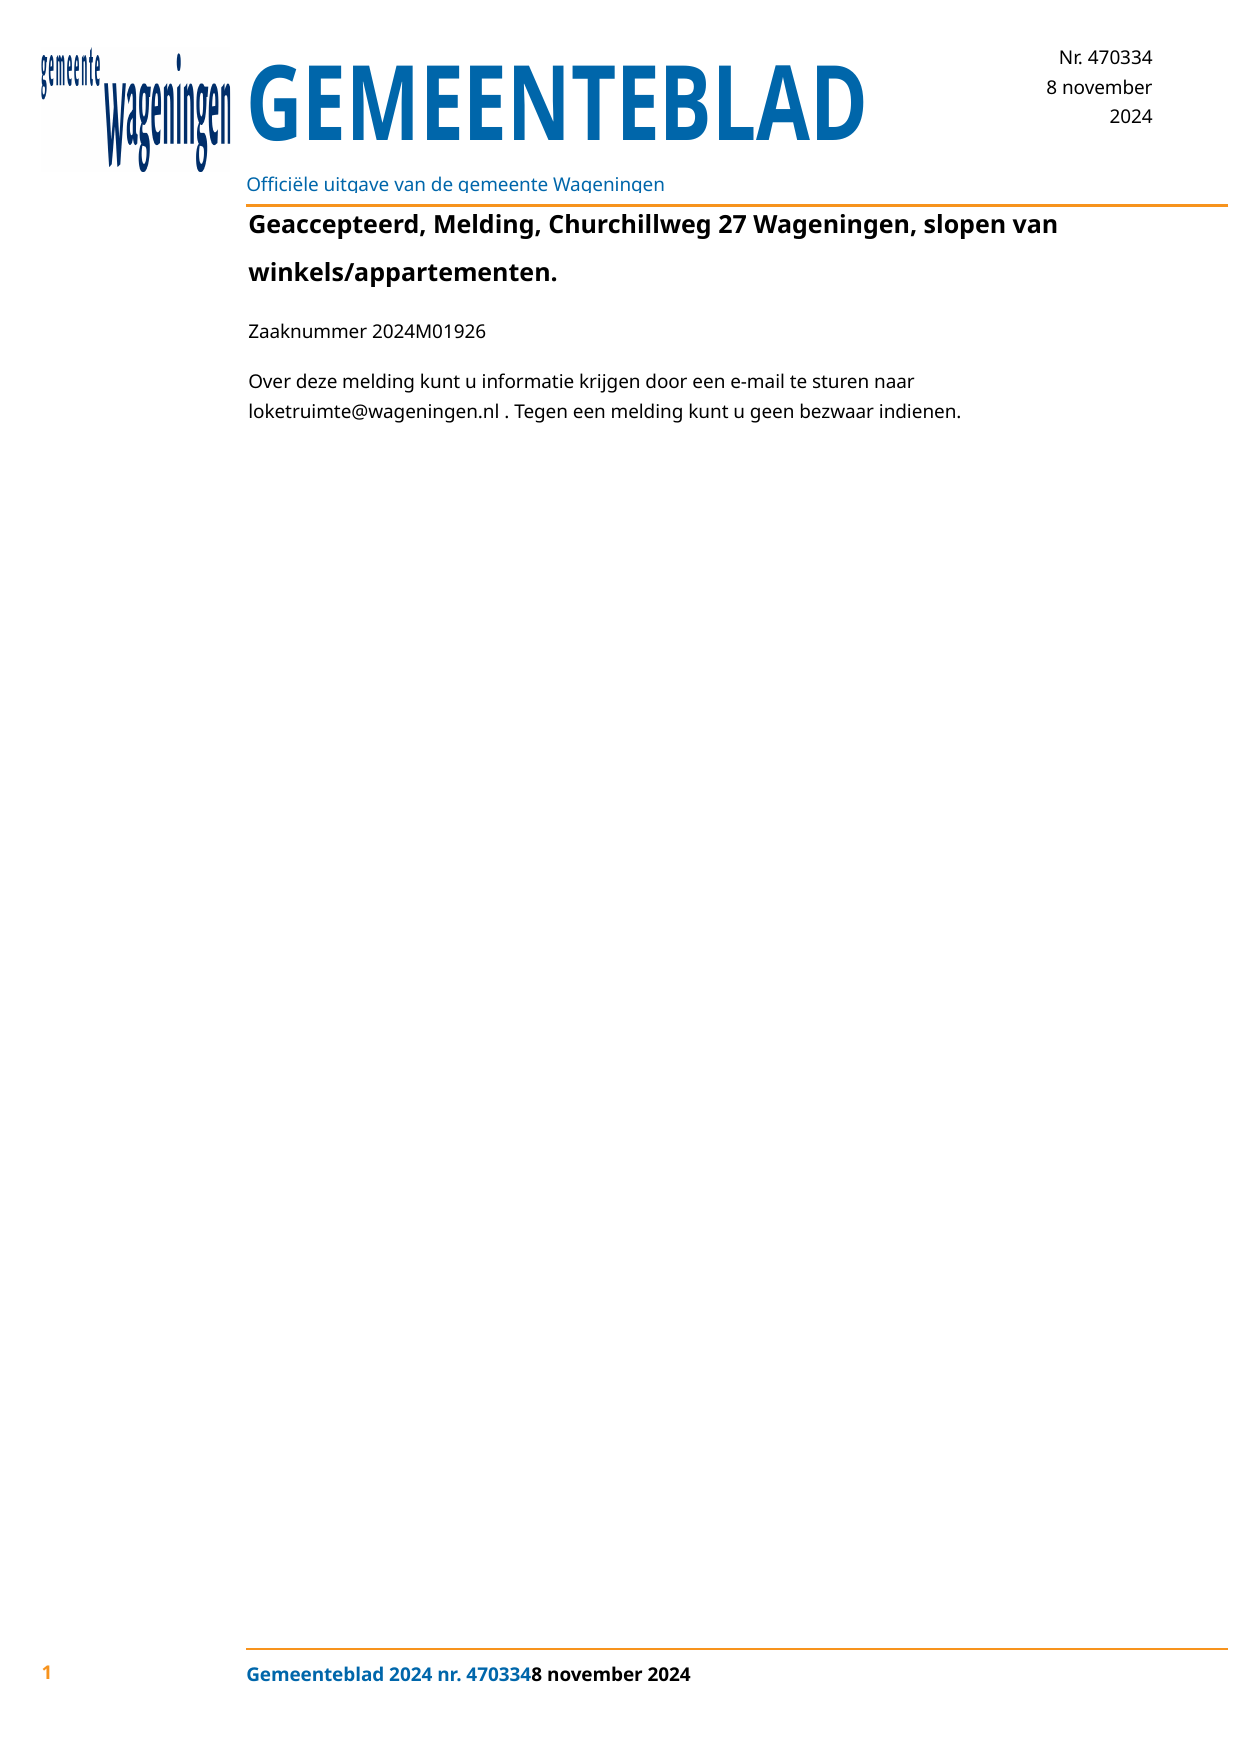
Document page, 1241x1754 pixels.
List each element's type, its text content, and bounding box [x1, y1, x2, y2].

picture [41, 47, 231, 172]
text Geaccepteerd, Melding, Churchillweg 27 Wageningen, slopen van winkels/appartementen. [248, 207, 1152, 288]
text Zaaknummer 2024M01926 [248, 318, 1152, 344]
text Over deze melding kunt u informatie krijgen door een e-mail te sturen naar loketruimte@wageningen.nl . Tegen een melding kunt u geen bezwaar indienen. [248, 368, 1152, 424]
